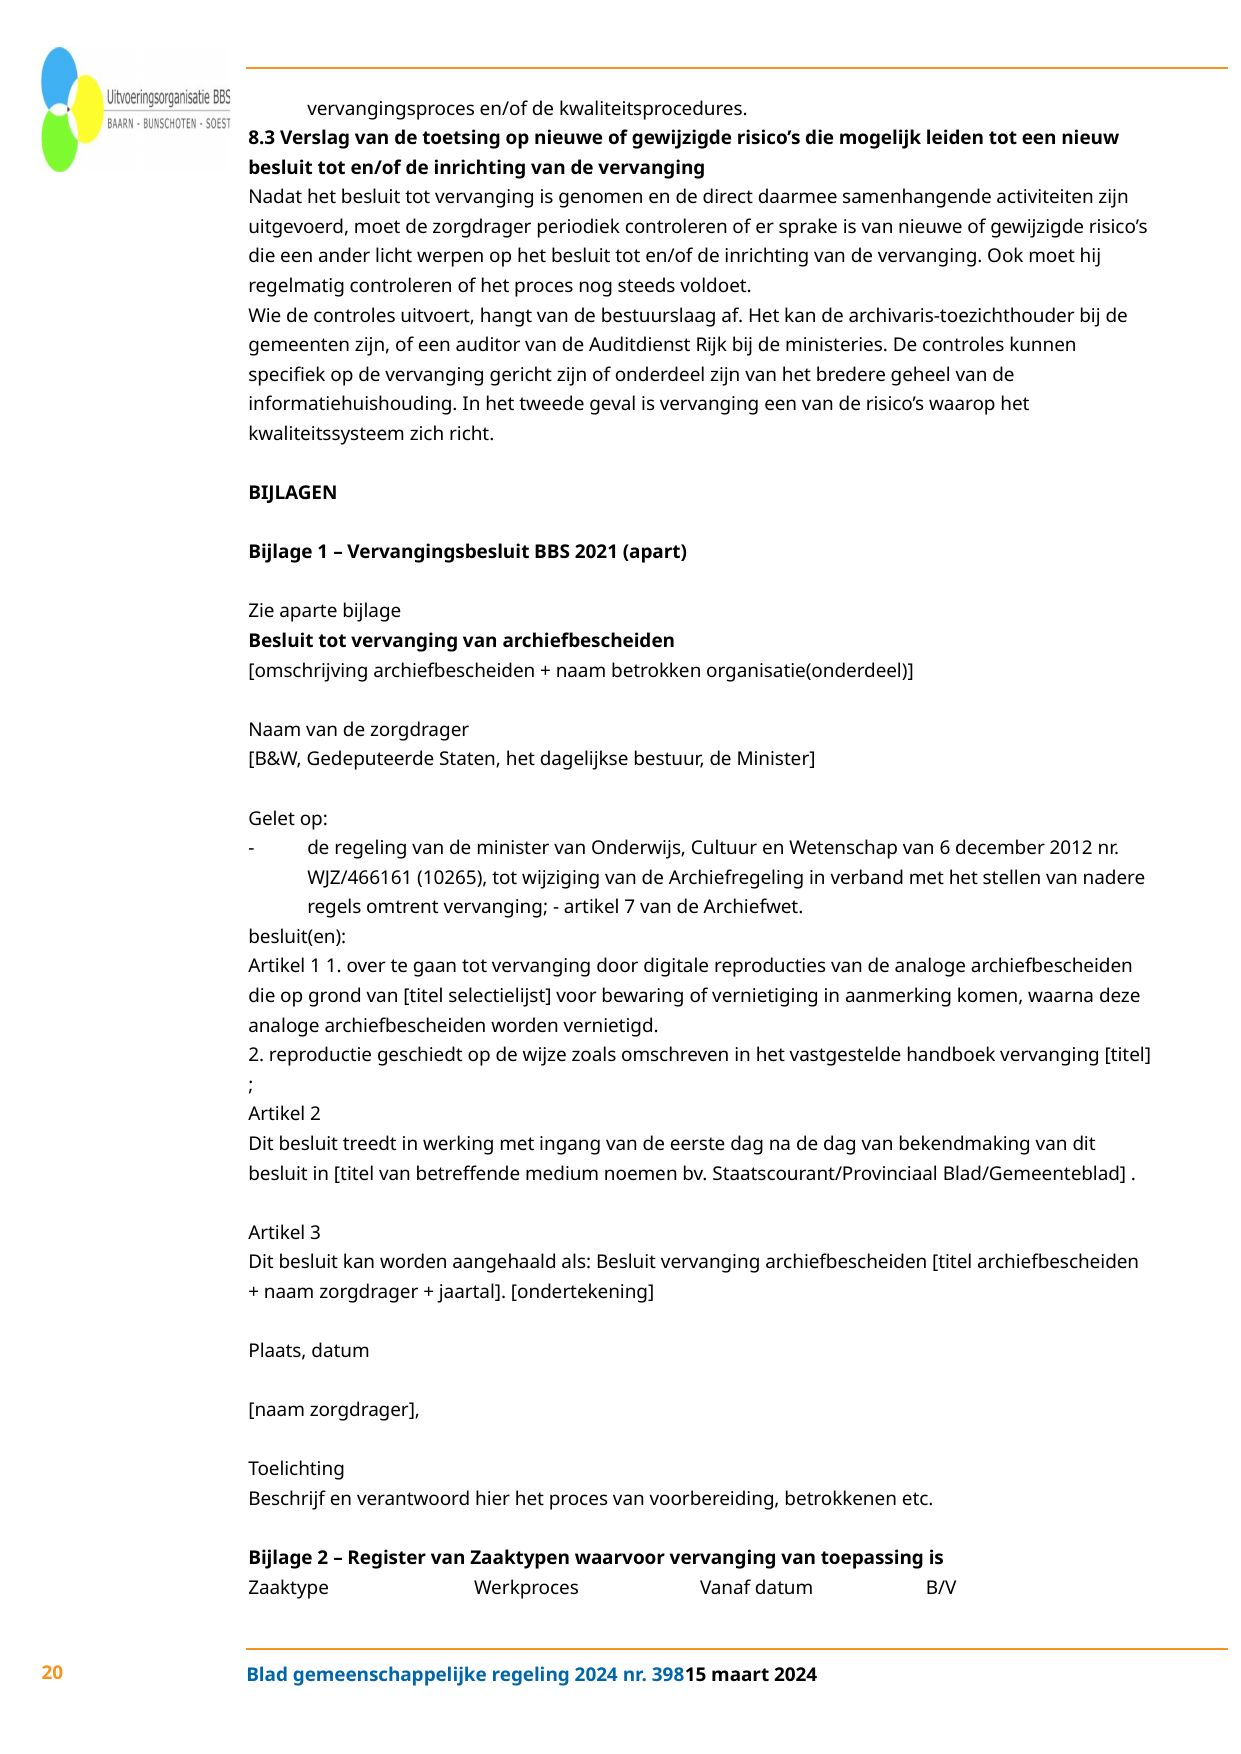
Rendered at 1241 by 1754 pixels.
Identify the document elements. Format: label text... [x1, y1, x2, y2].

picture [41, 47, 231, 172]
text [naam zorgdrager], [248, 1396, 1152, 1422]
text Zie aparte bijlage [248, 598, 1152, 623]
text besluit(en): [248, 923, 1152, 949]
text Artikel 2 [248, 1101, 1152, 1126]
text Wie de controles uitvoert, hangt van de bestuurslaag af. Het kan de archivaris-toezichthouder bij de gemeenten zijn, of een auditor van de Auditdienst Rijk bij de ministeries. De controles kunnen specifiek op de vervanging gericht zijn of onderdeel zijn van het bredere geheel van de informatiehuishouding. In het tweede geval is vervanging een van de risico’s waarop het kwaliteitssysteem zich richt. [248, 302, 1152, 446]
text Beschrijf en verantwoord hier het proces van voorbereiding, betrokkenen etc. [248, 1485, 1152, 1511]
text Toelichting [248, 1456, 1152, 1481]
text Plaats, datum [248, 1337, 1152, 1363]
table_header Zaaktype [248, 1574, 474, 1600]
text Besluit tot vervanging van archiefbescheiden [248, 627, 1152, 653]
text Naam van de zorgdrager [248, 716, 1152, 742]
list vervangingsproces en/of de kwaliteitsprocedures. [248, 95, 1152, 121]
list de regeling van de minister van Onderwijs, Cultuur en Wetenschap van 6 december 2012 nr. WJZ/466161 (10265), tot wijziging van de Archiefregeling in verband met het stellen van nadere regels omtrent vervanging; - artikel 7 van de Archiefwet. [248, 834, 1152, 919]
text 8.3 Verslag van de toetsing op nieuwe of gewijzigde risico’s die mogelijk leiden tot een nieuw besluit tot en/of de inrichting van de vervanging [248, 124, 1152, 180]
text Artikel 3 [248, 1219, 1152, 1245]
text 2. reproductie geschiedt op de wijze zoals omschreven in het vastgestelde handboek vervanging [titel] ; [248, 1041, 1152, 1097]
table_header Vanaf datum [700, 1574, 926, 1600]
table_header B/V [926, 1574, 1152, 1600]
text Gelet op: [248, 805, 1152, 831]
text Dit besluit treedt in werking met ingang van de eerste dag na de dag van bekendmaking van dit besluit in [titel van betreffende medium noemen bv. Staatscourant/Provinciaal Blad/Gemeenteblad] . [248, 1130, 1152, 1186]
text Bijlage 2 – Register van Zaaktypen waarvoor vervanging van toepassing is [248, 1544, 1152, 1570]
text Artikel 1 1. over te gaan tot vervanging door digitale reproducties van de analoge archiefbescheiden die op grond van [titel selectielijst] voor bewaring of vernietiging in aanmerking komen, waarna deze analoge archiefbescheiden worden vernietigd. [248, 953, 1152, 1038]
text Nadat het besluit tot vervanging is genomen en de direct daarmee samenhangende activiteiten zijn uitgevoerd, moet de zorgdrager periodiek controleren of er sprake is van nieuwe of gewijzigde risico’s die een ander licht werpen op het besluit tot en/of de inrichting van de vervanging. Ook moet hij regelmatig controleren of het proces nog steeds voldoet. [248, 183, 1152, 298]
table_header Werkproces [474, 1574, 700, 1600]
text BIJLAGEN [248, 479, 1152, 505]
text Dit besluit kan worden aangehaald als: Besluit vervanging archiefbescheiden [titel archiefbescheiden + naam zorgdrager + jaartal]. [ondertekening] [248, 1248, 1152, 1304]
text [B&W, Gedeputeerde Staten, het dagelijkse bestuur, de Minister] [248, 746, 1152, 771]
text [omschrijving archiefbescheiden + naam betrokken organisatie(onderdeel)] [248, 657, 1152, 683]
text Bijlage 1 – Vervangingsbesluit BBS 2021 (apart) [248, 538, 1152, 564]
